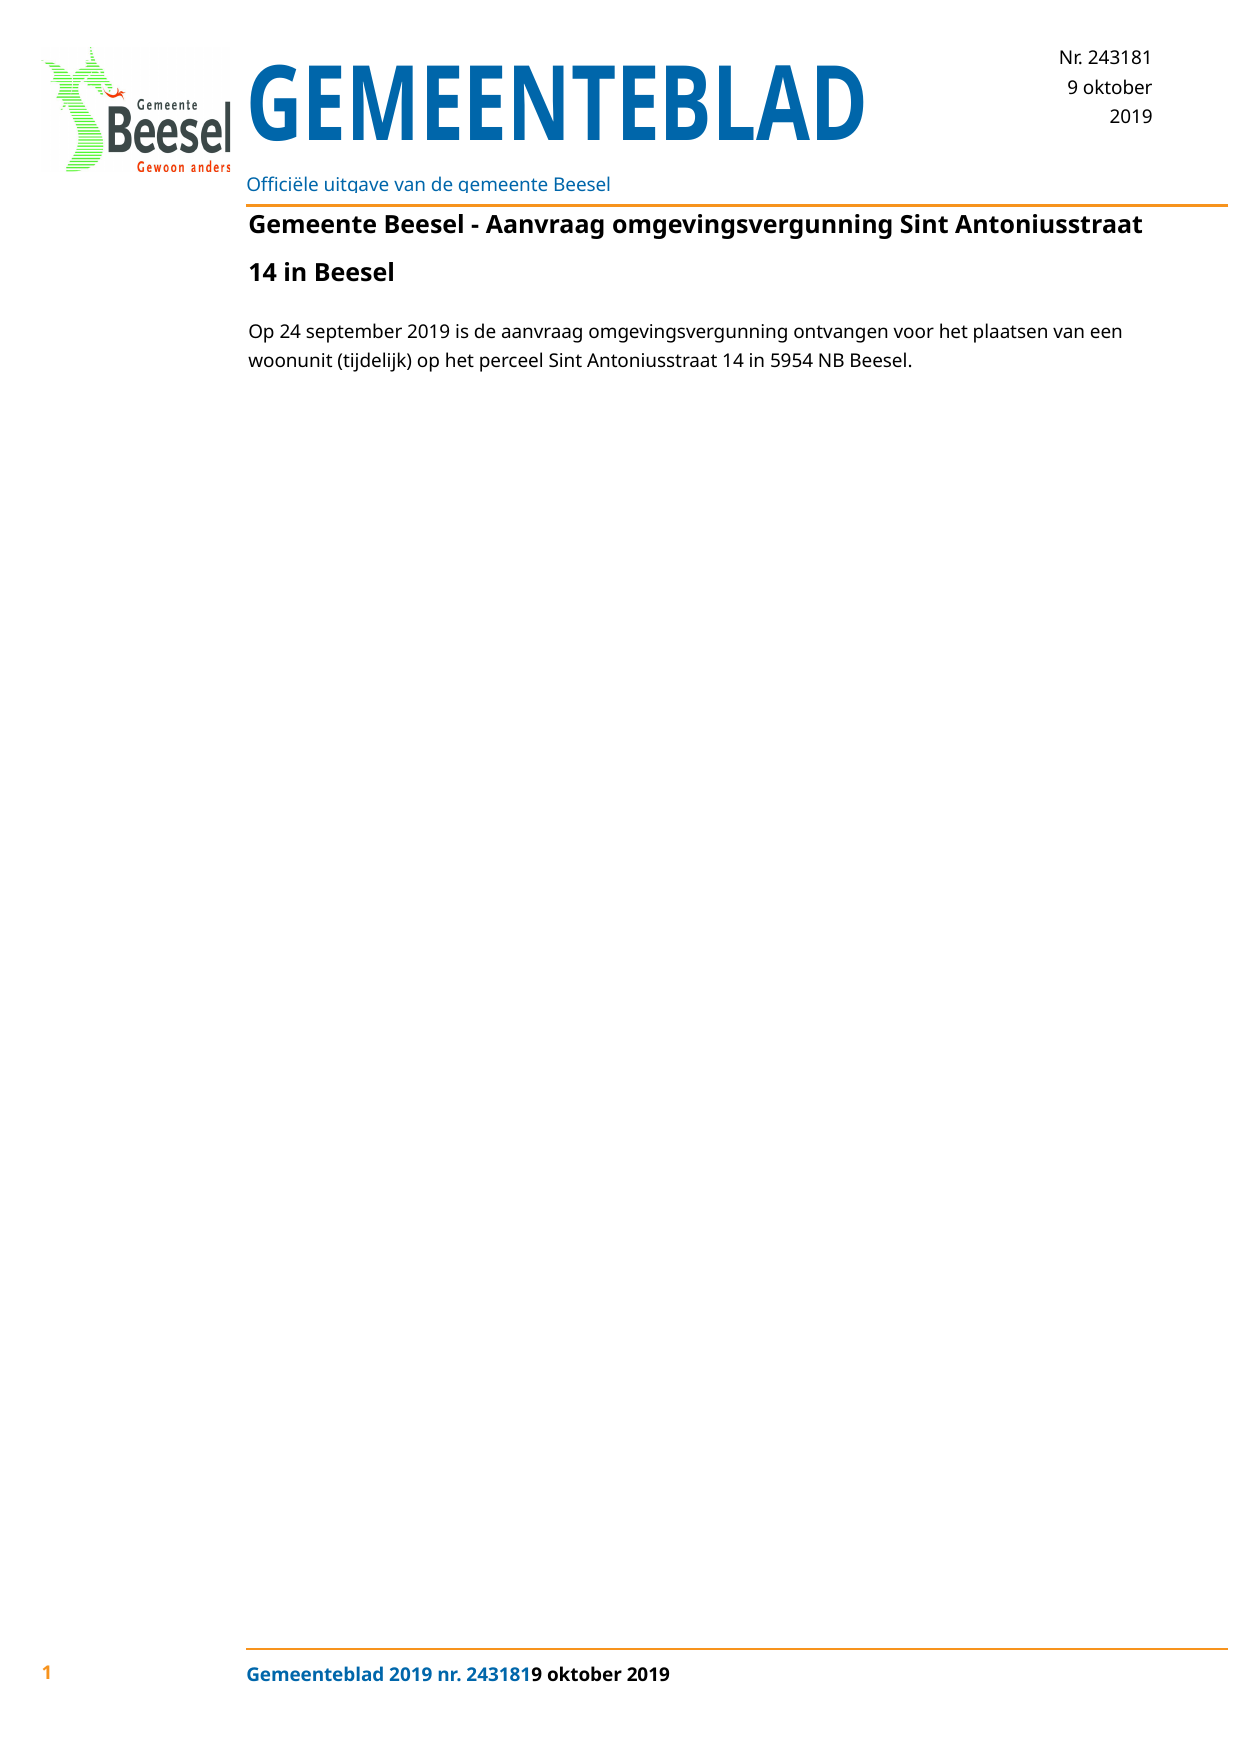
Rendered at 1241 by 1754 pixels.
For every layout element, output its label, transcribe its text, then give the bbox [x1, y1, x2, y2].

text Op 24 september 2019 is de aanvraag omgevingsvergunning ontvangen voor het plaatsen van een woonunit (tijdelijk) op het perceel Sint Antoniusstraat 14 in 5954 NB Beesel. [248, 318, 1152, 373]
text Gemeente Beesel - Aanvraag omgevingsvergunning Sint Antoniusstraat 14 in Beesel [248, 207, 1152, 288]
picture [41, 47, 231, 172]
